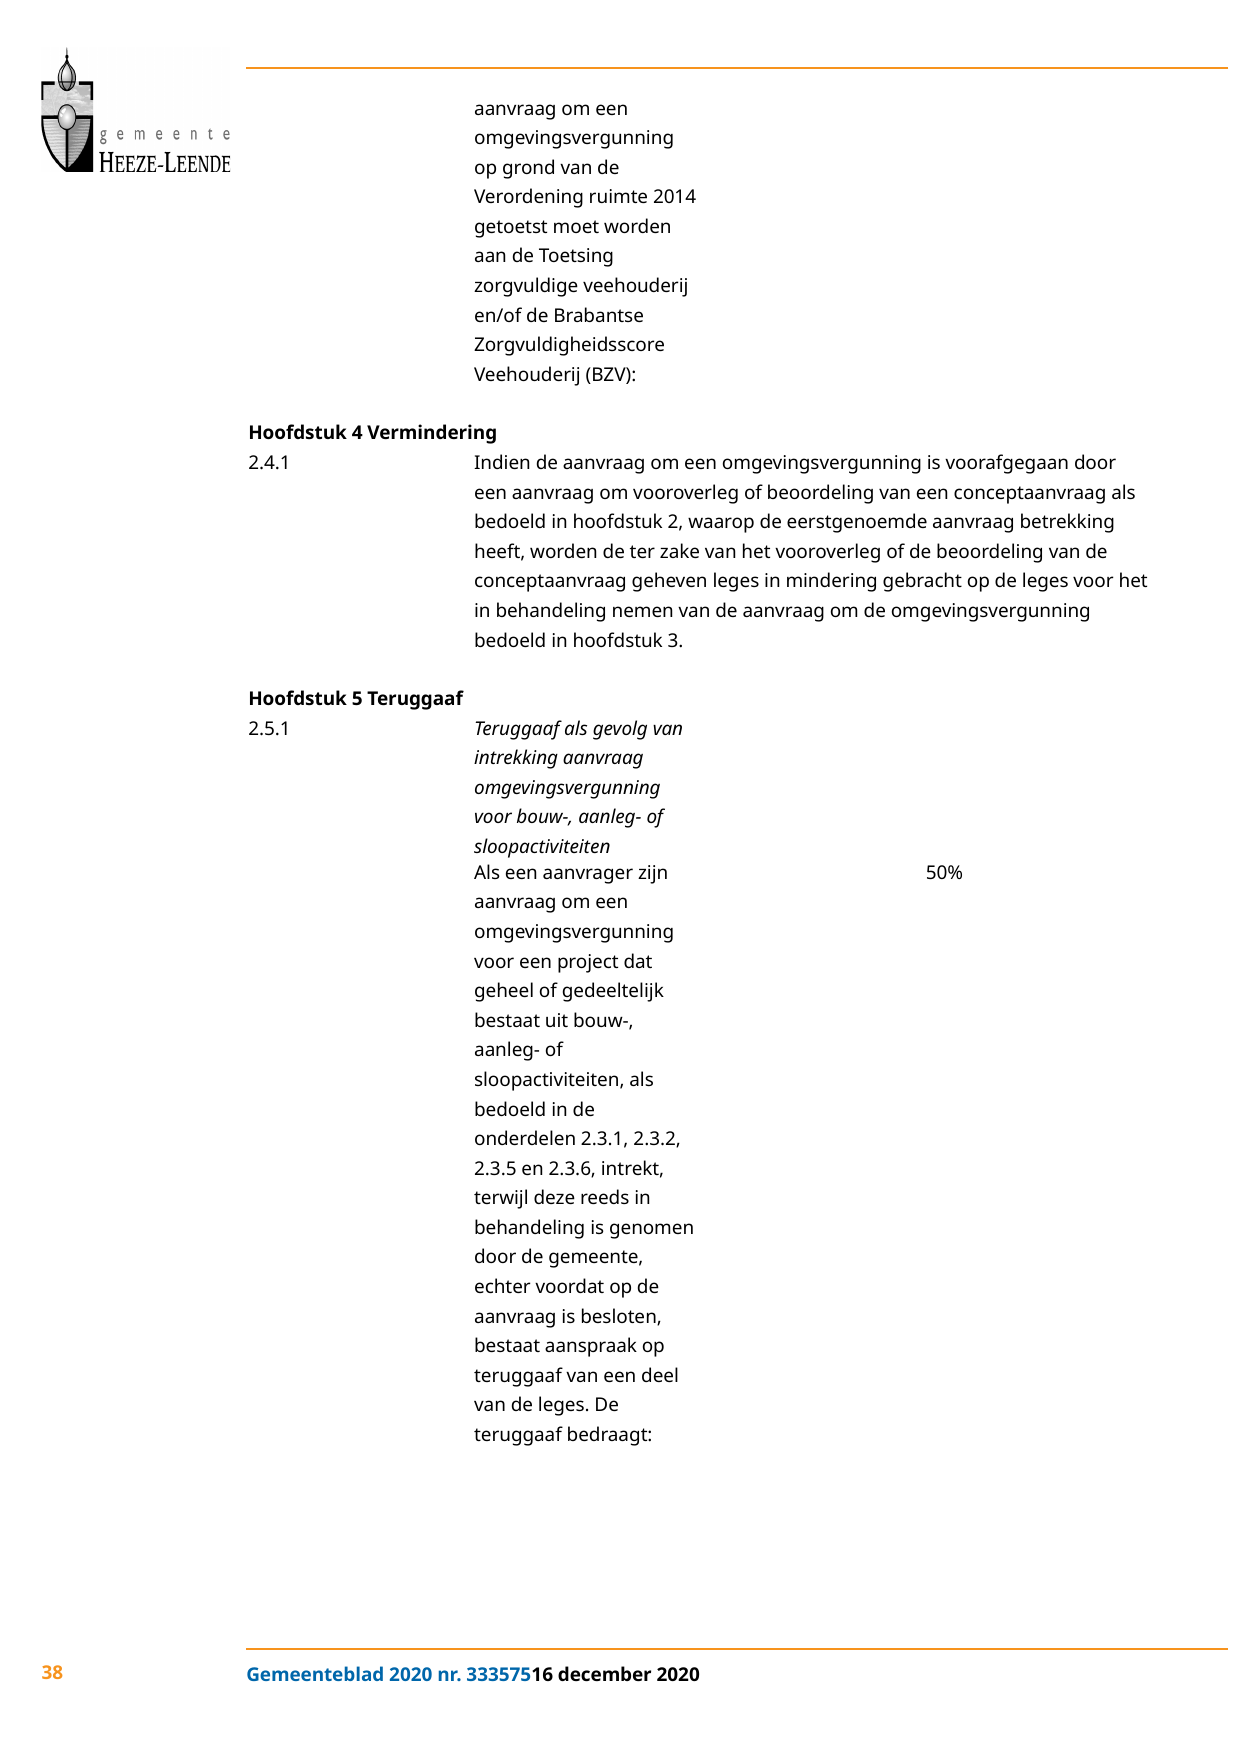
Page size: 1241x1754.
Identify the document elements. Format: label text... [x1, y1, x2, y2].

table_cell 50% [926, 859, 1152, 1447]
table_header Indien de aanvraag om een omgevingsvergunning is voorafgegaan door een aanvraag om vooroverleg of beoordeling van een conceptaanvraag als bedoeld in hoofdstuk 2, waarop de eerstgenoemde aanvraag betrekking heeft, worden de ter zake van het vooroverleg of de beoordeling van de conceptaanvraag geheven leges in mindering gebracht op de leges voor het in behandeling nemen van de aanvraag om de omgevingsvergunning bedoeld in hoofdstuk 3. [474, 449, 1152, 652]
table_header Teruggaaf als gevolg van intrekking aanvraag omgevingsvergunning voor bouw-, aanleg- of sloopactiviteiten [474, 715, 700, 859]
table_header 2.5.1 [248, 715, 474, 859]
table_header [700, 715, 926, 859]
table_cell [700, 95, 926, 387]
table_cell [926, 95, 1152, 387]
table_cell [700, 859, 926, 1447]
table_cell [700, 1447, 926, 1473]
table_cell [474, 1447, 700, 1473]
table_cell [248, 1447, 474, 1473]
text Hoofdstuk 4 Vermindering [248, 419, 1152, 445]
table_cell Als een aanvrager zijn aanvraag om een omgevingsvergunning voor een project dat geheel of gedeeltelijk bestaat uit bouw-, aanleg- of sloopactiviteiten, als bedoeld in de onderdelen 2.3.1, 2.3.2, 2.3.5 en 2.3.6, intrekt, terwijl deze reeds in behandeling is genomen door de gemeente, echter voordat op de aanvraag is besloten, bestaat aanspraak op teruggaaf van een deel van de leges. De teruggaaf bedraagt: [474, 859, 700, 1447]
table_cell [248, 859, 474, 1447]
picture [41, 47, 231, 172]
table_header 2.4.1 [248, 449, 474, 652]
table_cell [248, 95, 474, 387]
table_header [926, 715, 1152, 859]
text Hoofdstuk 5 Teruggaaf [248, 685, 1152, 711]
table_cell aanvraag om een omgevingsvergunning op grond van de Verordening ruimte 2014 getoetst moet worden aan de Toetsing zorgvuldige veehouderij en/of de Brabantse Zorgvuldigheidsscore Veehouderij (BZV): [474, 95, 700, 387]
table_cell [926, 1447, 1152, 1473]
